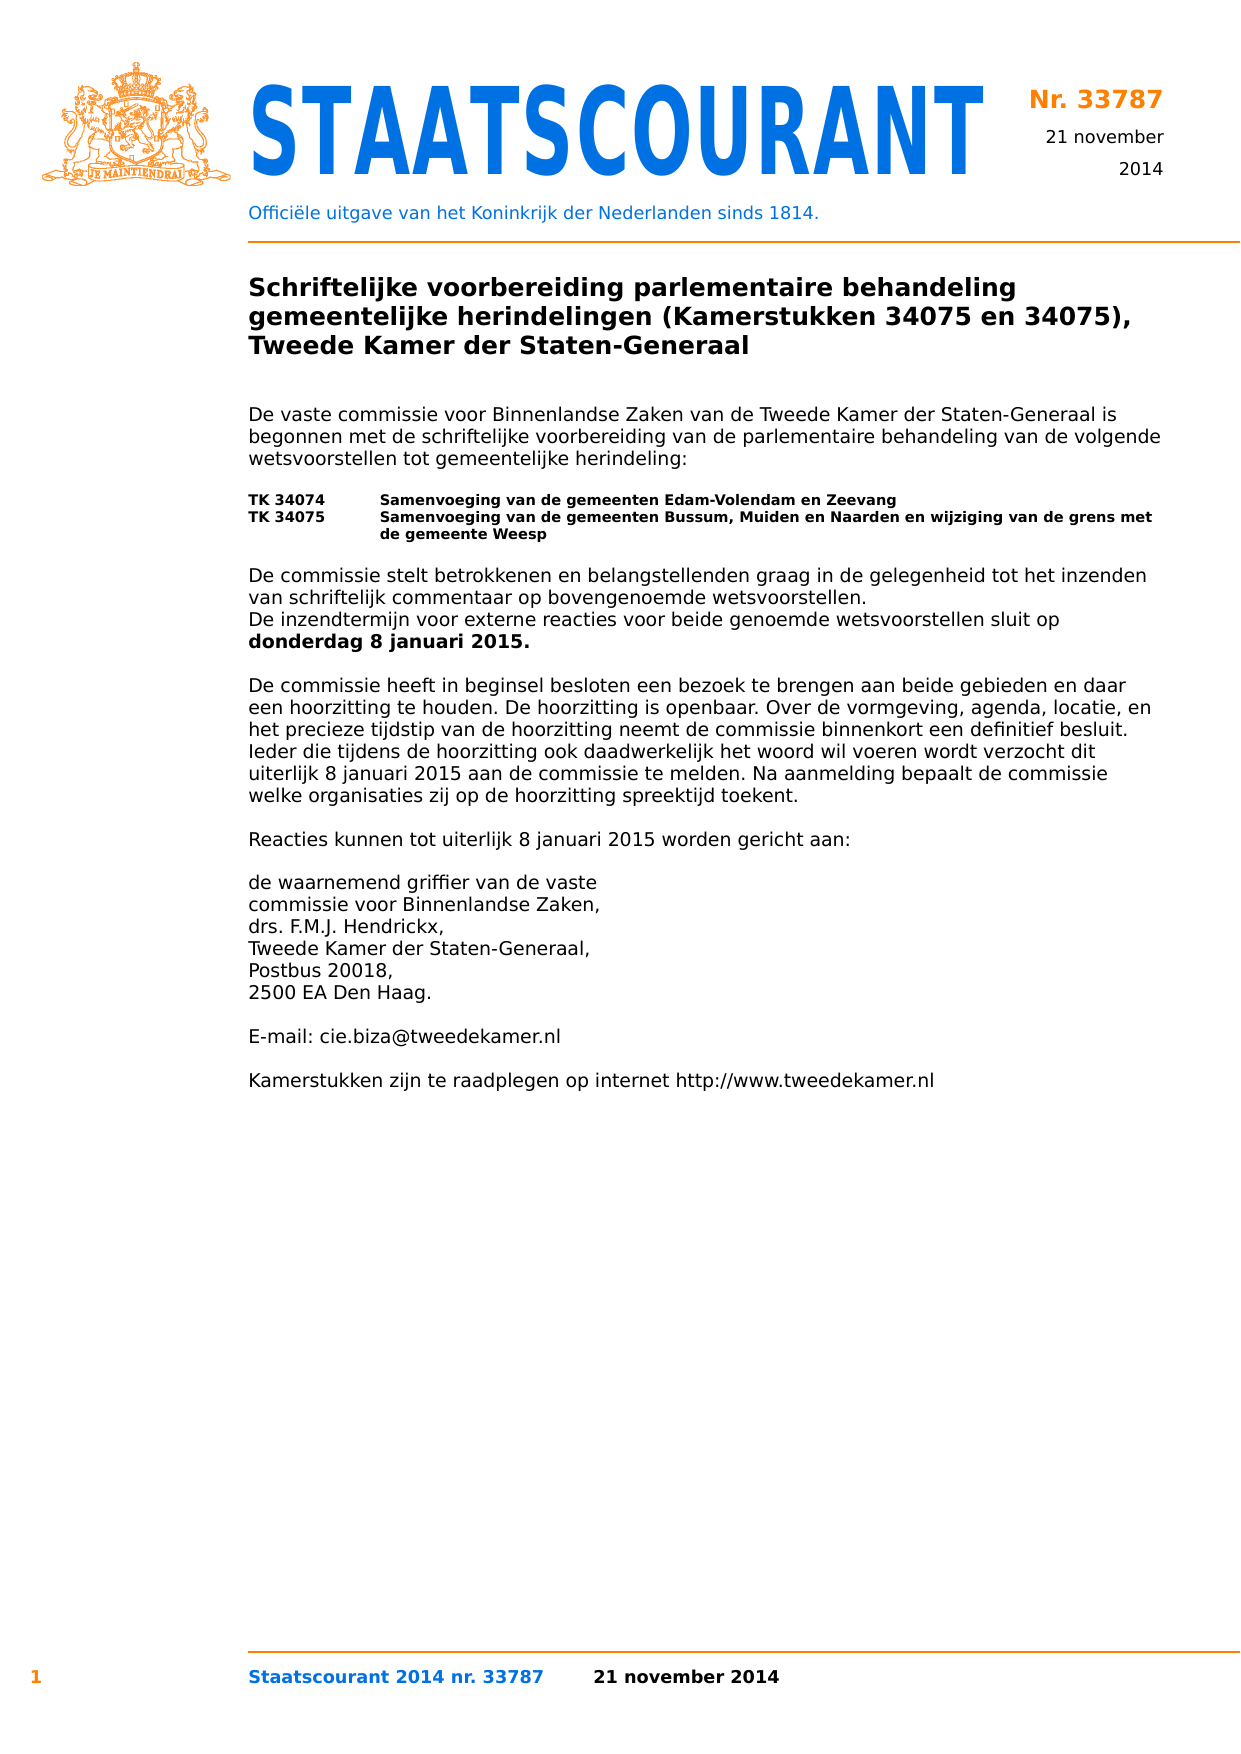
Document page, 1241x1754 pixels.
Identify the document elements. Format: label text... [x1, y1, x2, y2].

text De commissie heeft in beginsel besloten een bezoek te brengen aan beide gebieden en daar een hoorzitting te houden. De hoorzitting is openbaar. Over de vormgeving, agenda, locatie, en het precieze tijdstip van de hoorzitting neemt de commissie binnenkort een definitief besluit. [248, 675, 1163, 741]
picture [41, 62, 231, 186]
text De commissie stelt betrokkenen en belangstellenden graag in de gelegenheid tot het inzenden van schriftelijk commentaar op bovengenoemde wetsvoorstellen. [248, 565, 1163, 609]
text Reacties kunnen tot uiterlijk 8 januari 2015 worden gericht aan: [248, 828, 1163, 850]
text E-mail: cie.biza@tweedekamer.nl [248, 1026, 1163, 1048]
table_cell Officiële uitgave van het Koninkrijk der Nederlanden sinds 1814. [248, 203, 1240, 241]
text Postbus 20018, [248, 960, 1163, 982]
text Kamerstukken zijn te raadplegen op internet http://www.tweedekamer.nl [248, 1070, 1163, 1092]
table_cell 2014 [998, 153, 1240, 203]
text drs. F.M.J. Hendrickx, [248, 916, 1163, 938]
table_header STAATSCOURANT [248, 62, 998, 203]
text Ieder die tijdens de hoorzitting ook daadwerkelijk het woord wil voeren wordt verzocht dit uiterlijk 8 januari 2015 aan de commissie te melden. Na aanmelding bepaalt de commissie welke organisaties zij op de hoorzitting spreektijd toekent. [248, 741, 1163, 807]
text de waarnemend griffier van de vaste [248, 872, 1163, 894]
text De vaste commissie voor Binnenlandse Zaken van de Tweede Kamer der Staten-Generaal is begonnen met de schriftelijke voorbereiding van de parlementaire behandeling van de volgende wetsvoorstellen tot gemeentelijke herindeling: [248, 404, 1163, 470]
table_header Nr. 33787 [998, 62, 1240, 121]
table_header Samenvoeging van de gemeenten Edam-Volendam en Zeevang [374, 492, 1163, 509]
table_cell Samenvoeging van de gemeenten Bussum, Muiden en Naarden en wijziging van de grens met de gemeente Weesp [374, 509, 1163, 543]
table_cell TK 34075 [248, 509, 373, 543]
subtitle Schriftelijke voorbereiding parlementaire behandeling gemeentelijke herindelingen (Kamerstukken 34075 en 34075), Tweede Kamer der Staten-Generaal [248, 273, 1163, 361]
table_cell 21 november [998, 121, 1240, 153]
table_header [25, 62, 248, 241]
text commissie voor Binnenlandse Zaken, [248, 894, 1163, 916]
table_header TK 34074 [248, 492, 373, 509]
text De inzendtermijn voor externe reacties voor beide genoemde wetsvoorstellen sluit op donderdag 8 januari 2015. [248, 609, 1163, 653]
text 2500 EA Den Haag. [248, 982, 1163, 1004]
text Tweede Kamer der Staten-Generaal, [248, 938, 1163, 960]
